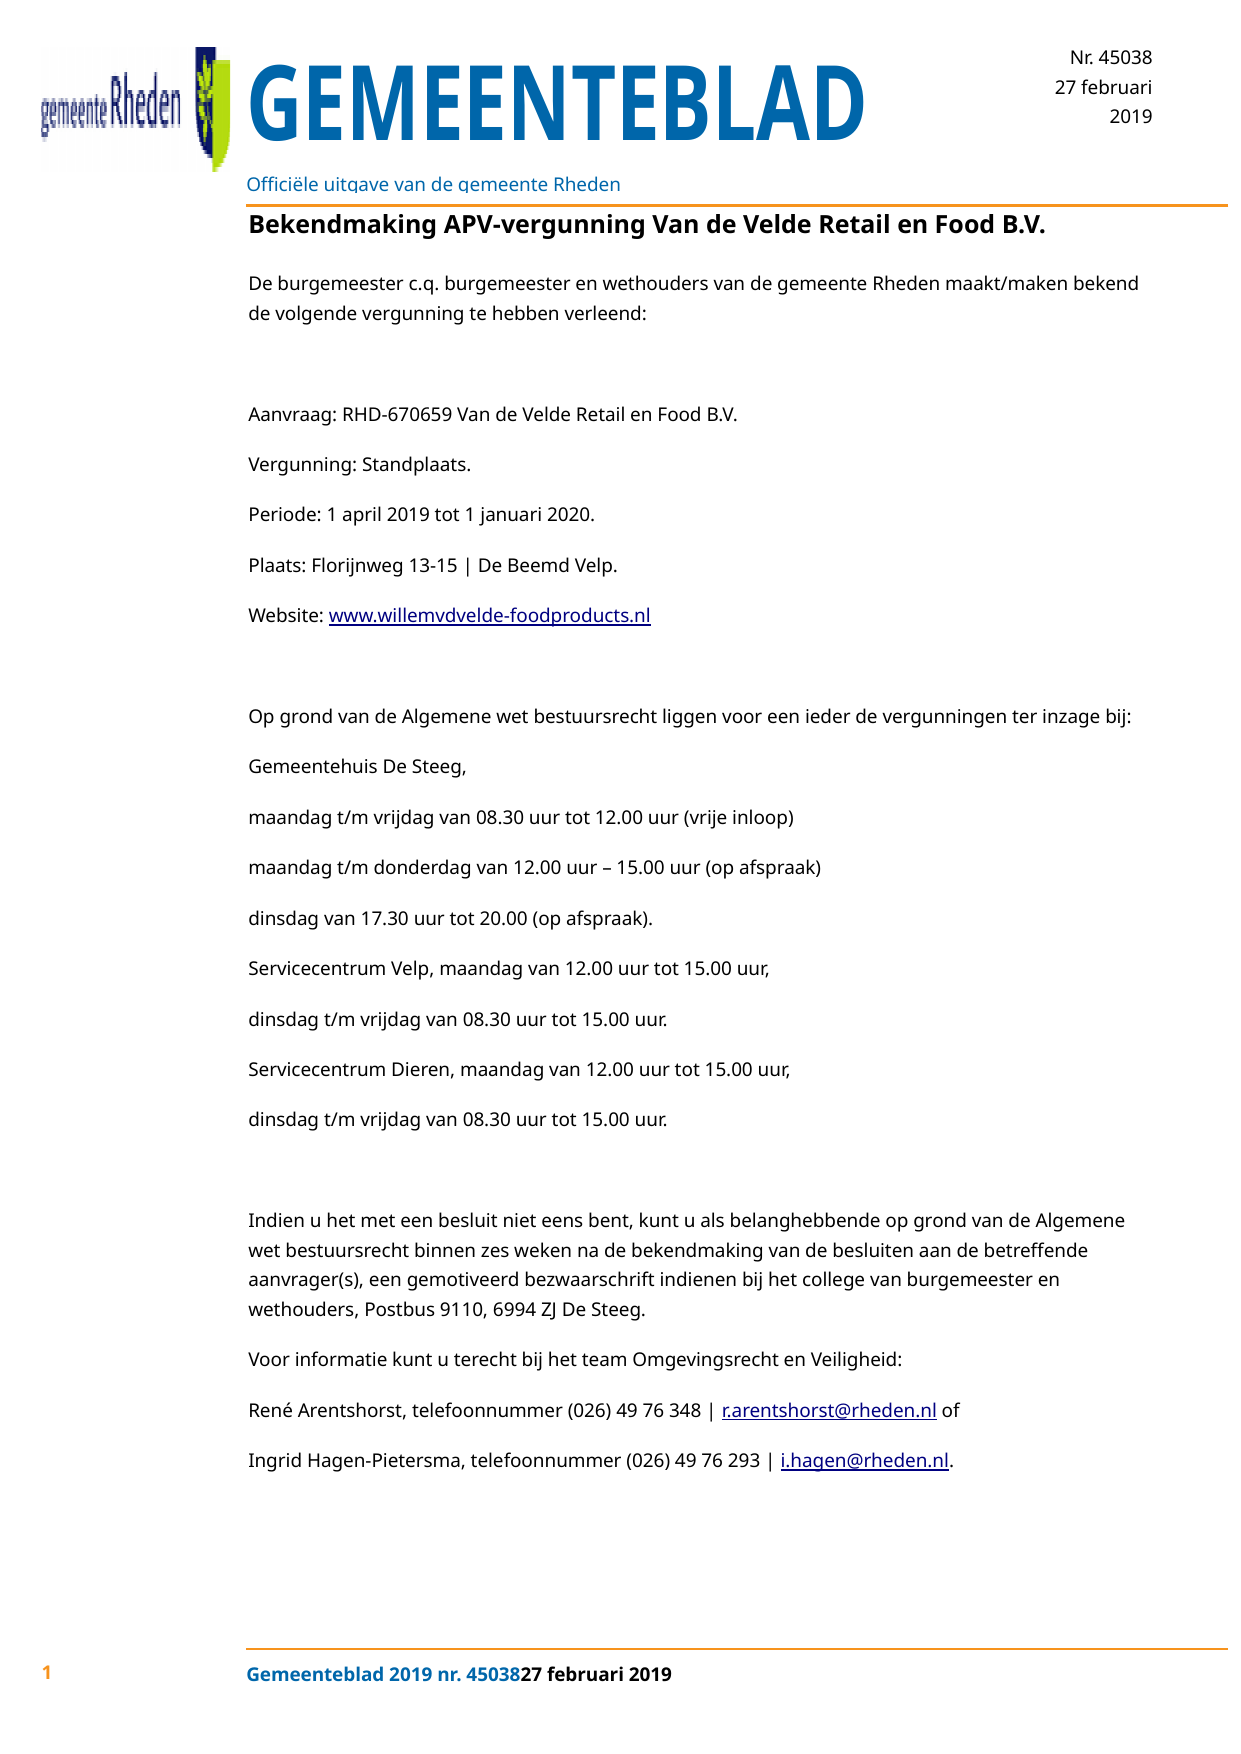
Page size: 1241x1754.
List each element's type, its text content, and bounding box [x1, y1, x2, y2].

text Ingrid Hagen-Pietersma, telefoonnummer (026) 49 76 293 | i.hagen@rheden.nl. [248, 1447, 1152, 1473]
text Servicecentrum Velp, maandag van 12.00 uur tot 15.00 uur, [248, 955, 1152, 981]
text dinsdag van 17.30 uur tot 20.00 (op afspraak). [248, 905, 1152, 931]
text Aanvraag: RHD-670659 Van de Velde Retail en Food B.V. [248, 401, 1152, 426]
text Vergunning: Standplaats. [248, 451, 1152, 477]
text Plaats: Florijnweg 13-15 | De Beemd Velp. [248, 552, 1152, 578]
text dinsdag t/m vrijdag van 08.30 uur tot 15.00 uur. [248, 1006, 1152, 1031]
text Periode: 1 april 2019 tot 1 januari 2020. [248, 502, 1152, 527]
text dinsdag t/m vrijdag van 08.30 uur tot 15.00 uur. [248, 1107, 1152, 1132]
text Op grond van de Algemene wet bestuursrecht liggen voor een ieder de vergunningen ter inzage bij: [248, 703, 1152, 729]
text Bekendmaking APV-vergunning Van de Velde Retail en Food B.V. [248, 207, 1152, 241]
text maandag t/m vrijdag van 08.30 uur tot 12.00 uur (vrije inloop) [248, 804, 1152, 830]
text De burgemeester c.q. burgemeester en wethouders van de gemeente Rheden maakt/maken bekend de volgende vergunning te hebben verleend: [248, 270, 1152, 326]
text Servicecentrum Dieren, maandag van 12.00 uur tot 15.00 uur, [248, 1056, 1152, 1082]
text maandag t/m donderdag van 12.00 uur – 15.00 uur (op afspraak) [248, 854, 1152, 880]
text Voor informatie kunt u terecht bij het team Omgevingsrecht en Veiligheid: [248, 1347, 1152, 1372]
text Indien u het met een besluit niet eens bent, kunt u als belanghebbende op grond van de Algemene wet bestuursrecht binnen zes weken na de bekendmaking van de besluiten aan de betreffende aanvrager(s), een gemotiveerd bezwaarschrift indienen bij het college van burgemeester en wethouders, Postbus 9110, 6994 ZJ De Steeg. [248, 1207, 1152, 1322]
text René Arentshorst, telefoonnummer (026) 49 76 348 | r.arentshorst@rheden.nl of [248, 1397, 1152, 1423]
picture [41, 47, 231, 172]
text Gemeentehuis De Steeg, [248, 754, 1152, 779]
text Website: www.willemvdvelde-foodproducts.nl [248, 602, 1152, 628]
